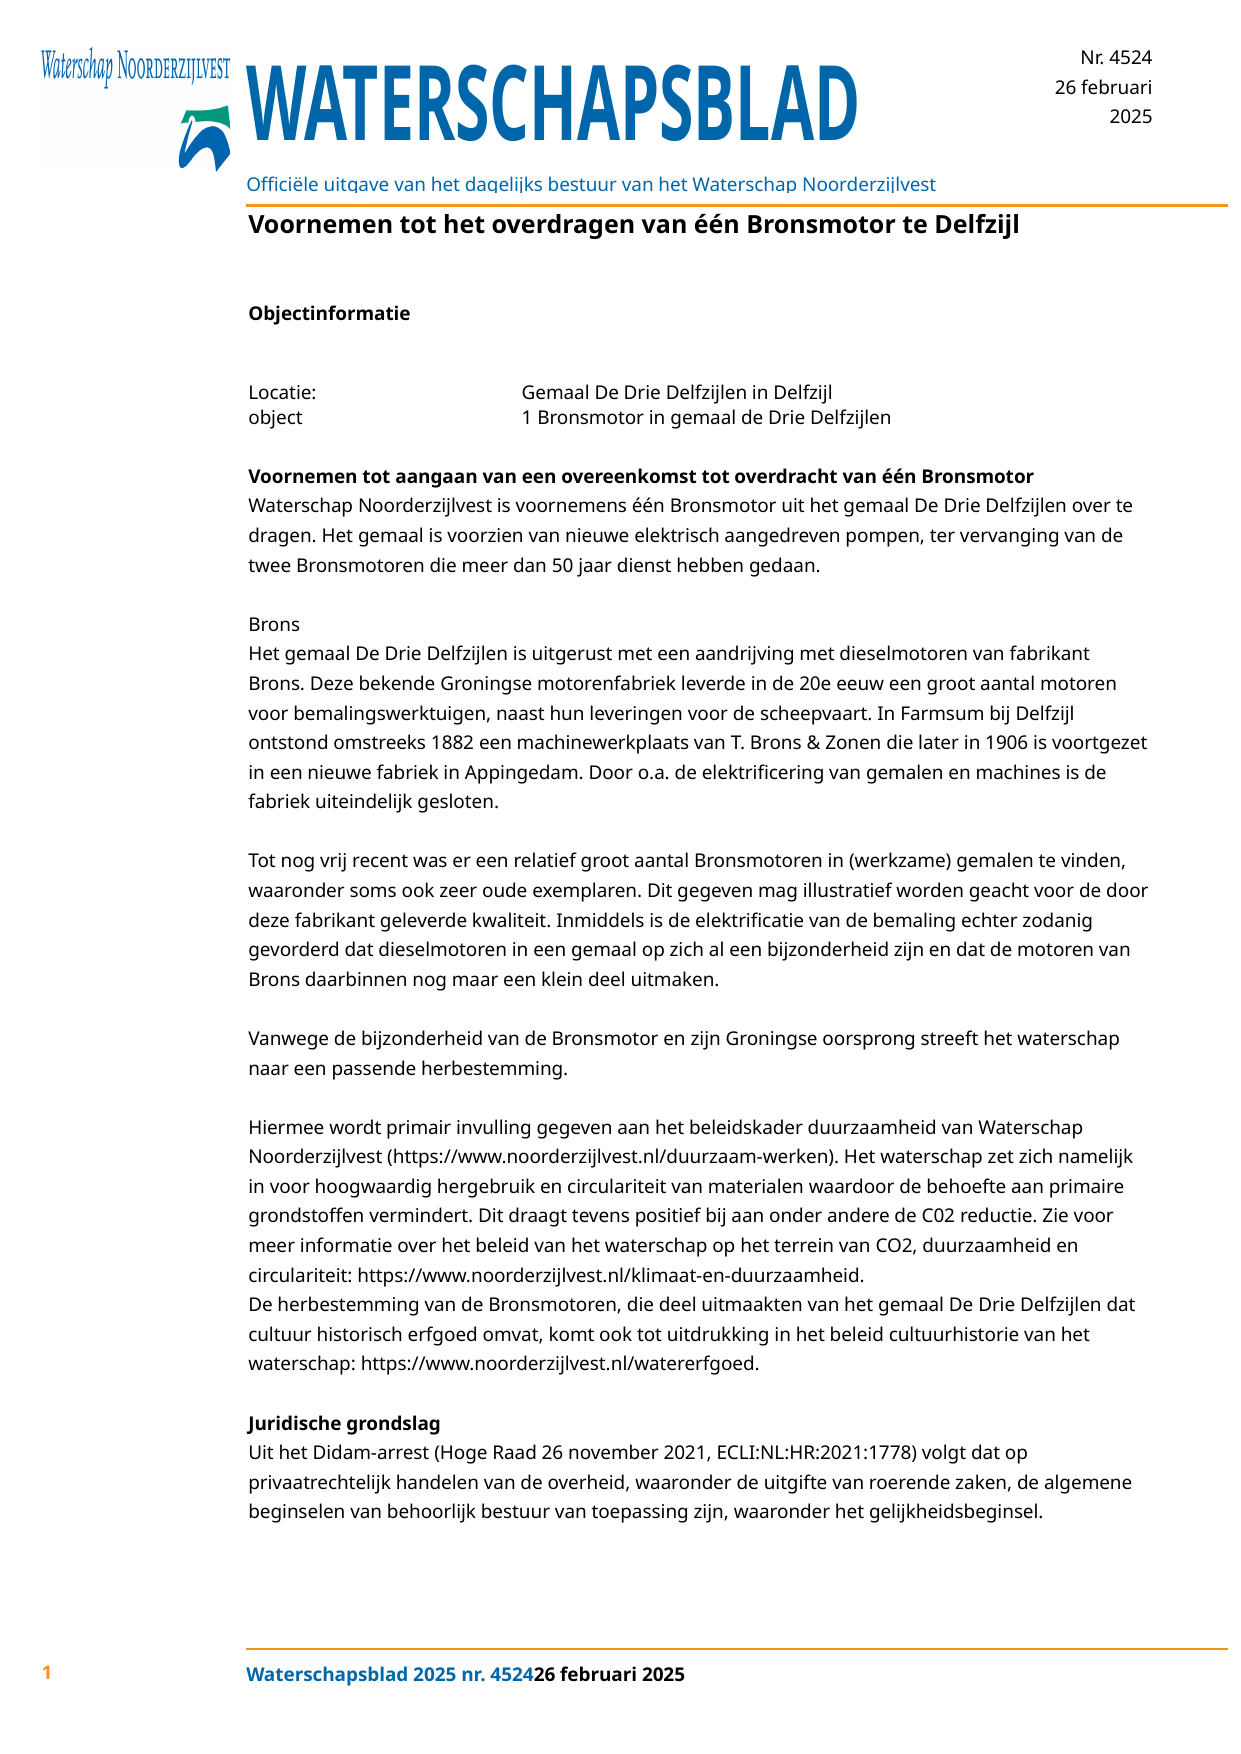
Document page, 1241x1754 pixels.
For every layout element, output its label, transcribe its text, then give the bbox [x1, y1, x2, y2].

text Brons [248, 611, 1152, 637]
text Juridische grondslag [248, 1410, 1152, 1436]
text Tot nog vrij recent was er een relatief groot aantal Bronsmotoren in (werkzame) gemalen te vinden, waaronder soms ook zeer oude exemplaren. Dit gegeven mag illustratief worden geacht voor de door deze fabrikant geleverde kwaliteit. Inmiddels is de elektrificatie van de bemaling echter zodanig gevorderd dat dieselmotoren in een gemaal op zich al een bijzonderheid zijn en dat de motoren van Brons daarbinnen nog maar een klein deel uitmaken. [248, 848, 1152, 992]
text Vanwege de bijzonderheid van de Bronsmotor en zijn Groningse oorsprong streeft het waterschap naar een passende herbestemming. [248, 1025, 1152, 1081]
table_header Locatie: [248, 379, 521, 404]
table_header Gemaal De Drie Delfzijlen in Delfzijl [521, 379, 1152, 404]
table_cell object [248, 405, 521, 430]
text Voornemen tot aangaan van een overeenkomst tot overdracht van één Bronsmotor [248, 463, 1152, 489]
text Objectinformatie [248, 300, 1152, 326]
table_cell 1 Bronsmotor in gemaal de Drie Delfzijlen [521, 405, 1152, 430]
picture [41, 47, 231, 172]
text Waterschap Noorderzijlvest is voornemens één Bronsmotor uit het gemaal De Drie Delfzijlen over te dragen. Het gemaal is voorzien van nieuwe elektrisch aangedreven pompen, ter vervanging van de twee Bronsmotoren die meer dan 50 jaar dienst hebben gedaan. [248, 493, 1152, 578]
text Het gemaal De Drie Delfzijlen is uitgerust met een aandrijving met dieselmotoren van fabrikant Brons. Deze bekende Groningse motorenfabriek leverde in de 20e eeuw een groot aantal motoren voor bemalingswerktuigen, naast hun leveringen voor de scheepvaart. In Farmsum bij Delfzijl ontstond omstreeks 1882 een machinewerkplaats van T. Brons & Zonen die later in 1906 is voortgezet in een nieuwe fabriek in Appingedam. Door o.a. de elektrificering van gemalen en machines is de fabriek uiteindelijk gesloten. [248, 641, 1152, 814]
text Hiermee wordt primair invulling gegeven aan het beleidskader duurzaamheid van Waterschap Noorderzijlvest (https://www.noorderzijlvest.nl/duurzaam-werken). Het waterschap zet zich namelijk in voor hoogwaardig hergebruik en circulariteit van materialen waardoor de behoefte aan primaire grondstoffen vermindert. Dit draagt tevens positief bij aan onder andere de C02 reductie. Zie voor meer informatie over het beleid van het waterschap op het terrein van CO2, duurzaamheid en circulariteit: https://www.noorderzijlvest.nl/klimaat-en-duurzaamheid. [248, 1114, 1152, 1288]
text Uit het Didam-arrest (Hoge Raad 26 november 2021, ECLI:NL:HR:2021:1778) volgt dat op privaatrechtelijk handelen van de overheid, waaronder de uitgifte van roerende zaken, de algemene beginselen van behoorlijk bestuur van toepassing zijn, waaronder het gelijkheidsbeginsel. [248, 1439, 1152, 1524]
text Voornemen tot het overdragen van één Bronsmotor te Delfzijl [248, 207, 1152, 241]
text De herbestemming van de Bronsmotoren, die deel uitmaakten van het gemaal De Drie Delfzijlen dat cultuur historisch erfgoed omvat, komt ook tot uitdrukking in het beleid cultuurhistorie van het waterschap: https://www.noorderzijlvest.nl/watererfgoed. [248, 1291, 1152, 1376]
